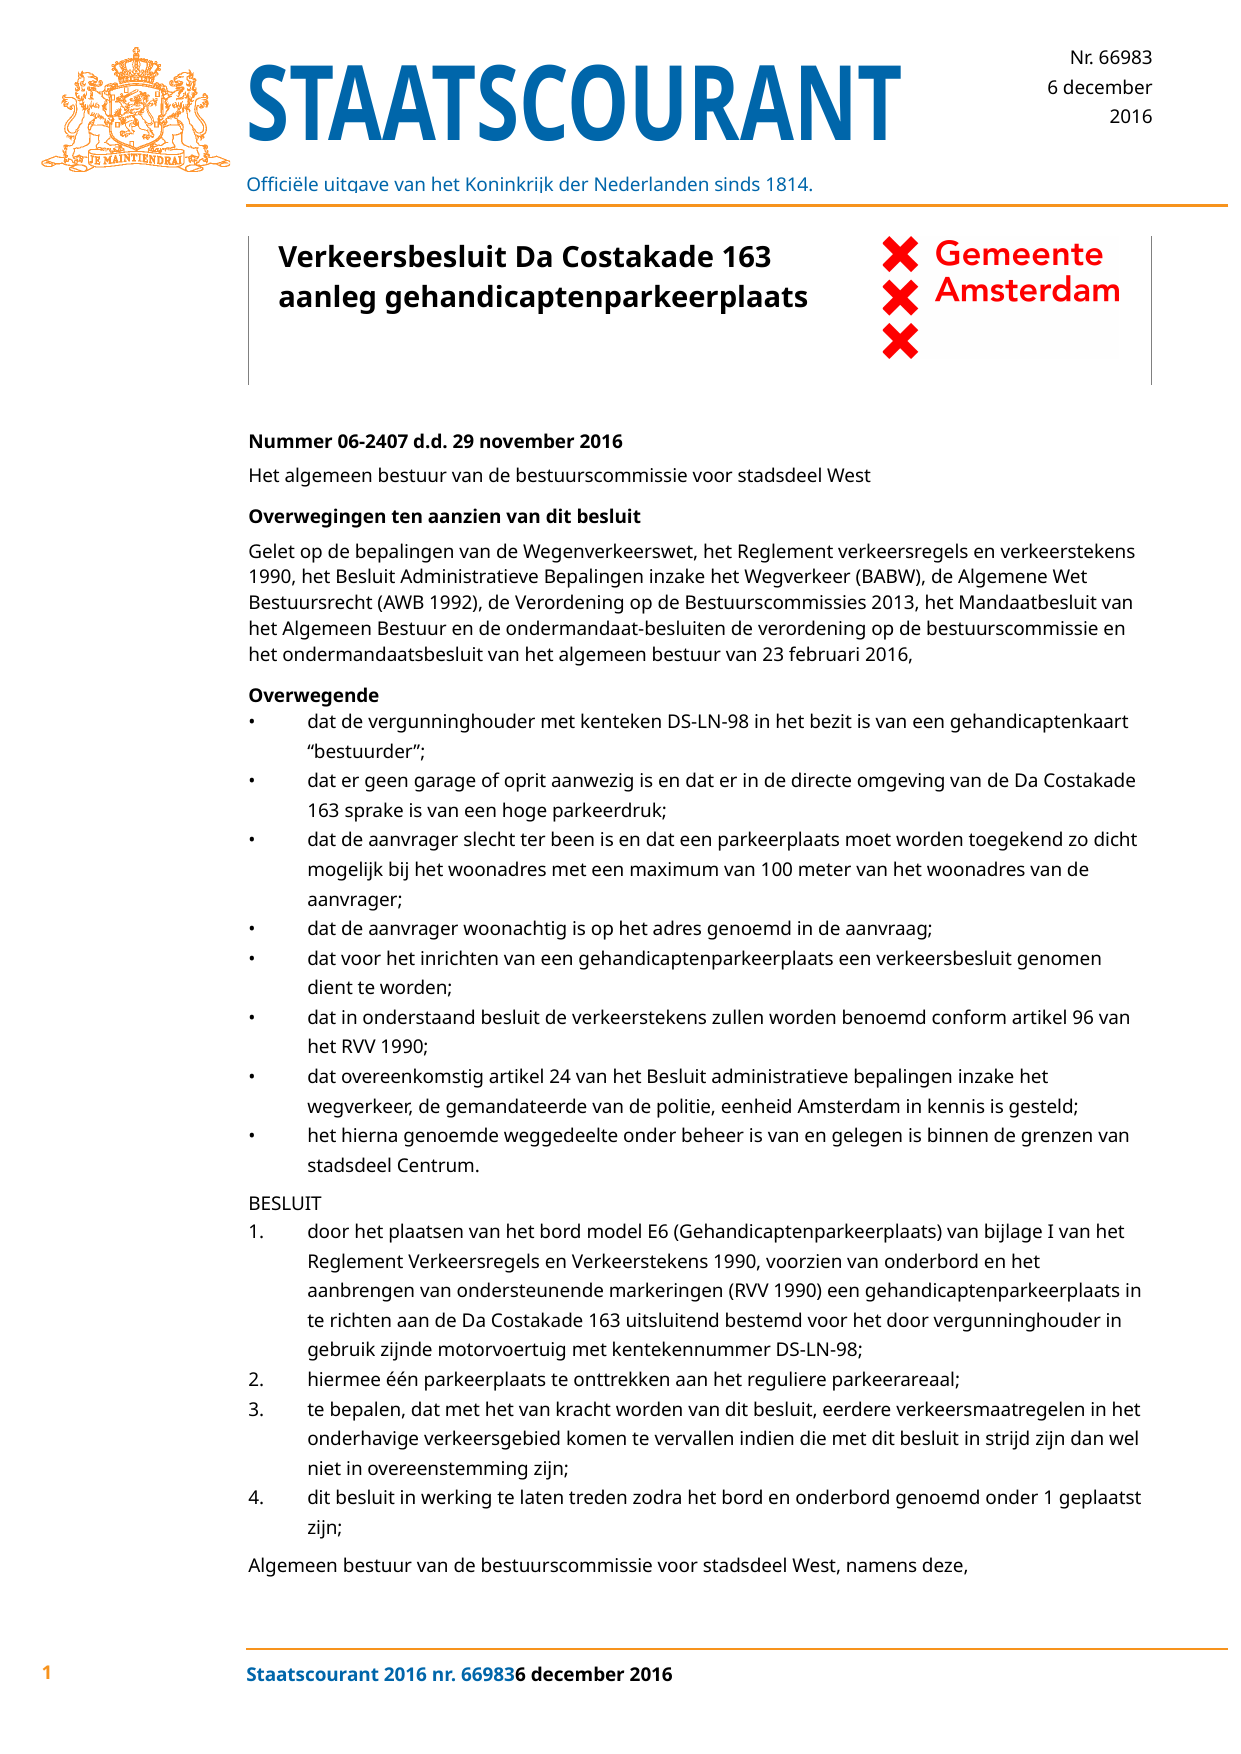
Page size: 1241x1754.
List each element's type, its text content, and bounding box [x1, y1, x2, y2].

list dat de vergunninghouder met kenteken DS-LN-98 in het bezit is van een gehandicaptenkaart “bestuurder”; [248, 708, 1152, 764]
list dat in onderstaand besluit de verkeerstekens zullen worden benoemd conform artikel 96 van het RVV 1990; [248, 1004, 1152, 1059]
list dit besluit in werking te laten treden zodra het bord en onderbord genoemd onder 1 geplaatst zijn; [248, 1484, 1152, 1540]
list dat overeenkomstig artikel 24 van het Besluit administratieve bepalingen inzake het wegverkeer, de gemandateerde van de politie, eenheid Amsterdam in kennis is gesteld; [248, 1063, 1152, 1119]
list het hierna genoemde weggedeelte onder beheer is van en gelegen is binnen de grenzen van stadsdeel Centrum. [248, 1122, 1152, 1178]
text Overwegende [248, 683, 1152, 708]
text Nummer 06-2407 d.d. 29 november 2016 [248, 428, 1152, 453]
text Gelet op de bepalingen van de Wegenverkeerswet, het Reglement verkeersregels en verkeerstekens 1990, het Besluit Administratieve Bepalingen inzake het Wegverkeer (BABW), de Algemene Wet Bestuursrecht (AWB 1992), de Verordening op de Bestuurscommissies 2013, het Mandaatbesluit van het Algemeen Bestuur en de ondermandaat-besluiten de verordening op de bestuurscommissie en het ondermandaatsbesluit van het algemeen bestuur van 23 februari 2016, [248, 538, 1152, 666]
list dat voor het inrichten van een gehandicaptenparkeerplaats een verkeersbesluit genomen dient te worden; [248, 945, 1152, 1000]
list hiermee één parkeerplaats te onttrekken aan het reguliere parkeerareaal; [248, 1366, 1152, 1392]
list dat de aanvrager woonachtig is op het adres genoemd in de aanvraag; [248, 915, 1152, 941]
list door het plaatsen van het bord model E6 (Gehandicaptenparkeerplaats) van bijlage I van het Reglement Verkeersregels en Verkeerstekens 1990, voorzien van onderbord en het aanbrengen van ondersteunende markeringen (RVV 1990) een gehandicaptenparkeerplaats in te richten aan de Da Costakade 163 uitsluitend bestemd voor het door vergunninghouder in gebruik zijnde motorvoertuig met kentekennummer DS-LN-98; [248, 1218, 1152, 1362]
list te bepalen, dat met het van kracht worden van dit besluit, eerdere verkeersmaatregelen in het onderhavige verkeersgebied komen te vervallen indien die met dit besluit in strijd zijn dan wel niet in overeenstemming zijn; [248, 1396, 1152, 1481]
picture [882, 236, 1119, 359]
picture [41, 47, 231, 172]
text BESLUIT [248, 1190, 1152, 1216]
list dat de aanvrager slecht ter been is en dat een parkeerplaats moet worden toegekend zo dicht mogelijk bij het woonadres met een maximum van 100 meter van het woonadres van de aanvrager; [248, 827, 1152, 912]
table_header [850, 236, 1151, 385]
table_header Verkeersbesluit Da Costakade 163 aanleg gehandicaptenparkeerplaats [249, 236, 850, 385]
text Overwegingen ten aanzien van dit besluit [248, 504, 1152, 529]
text Algemeen bestuur van de bestuurscommissie voor stadsdeel West, namens deze, [248, 1552, 1152, 1578]
text Het algemeen bestuur van de bestuurscommissie voor stadsdeel West [248, 462, 1152, 488]
list dat er geen garage of oprit aanwezig is en dat er in de directe omgeving van de Da Costakade 163 sprake is van een hoge parkeerdruk; [248, 767, 1152, 823]
